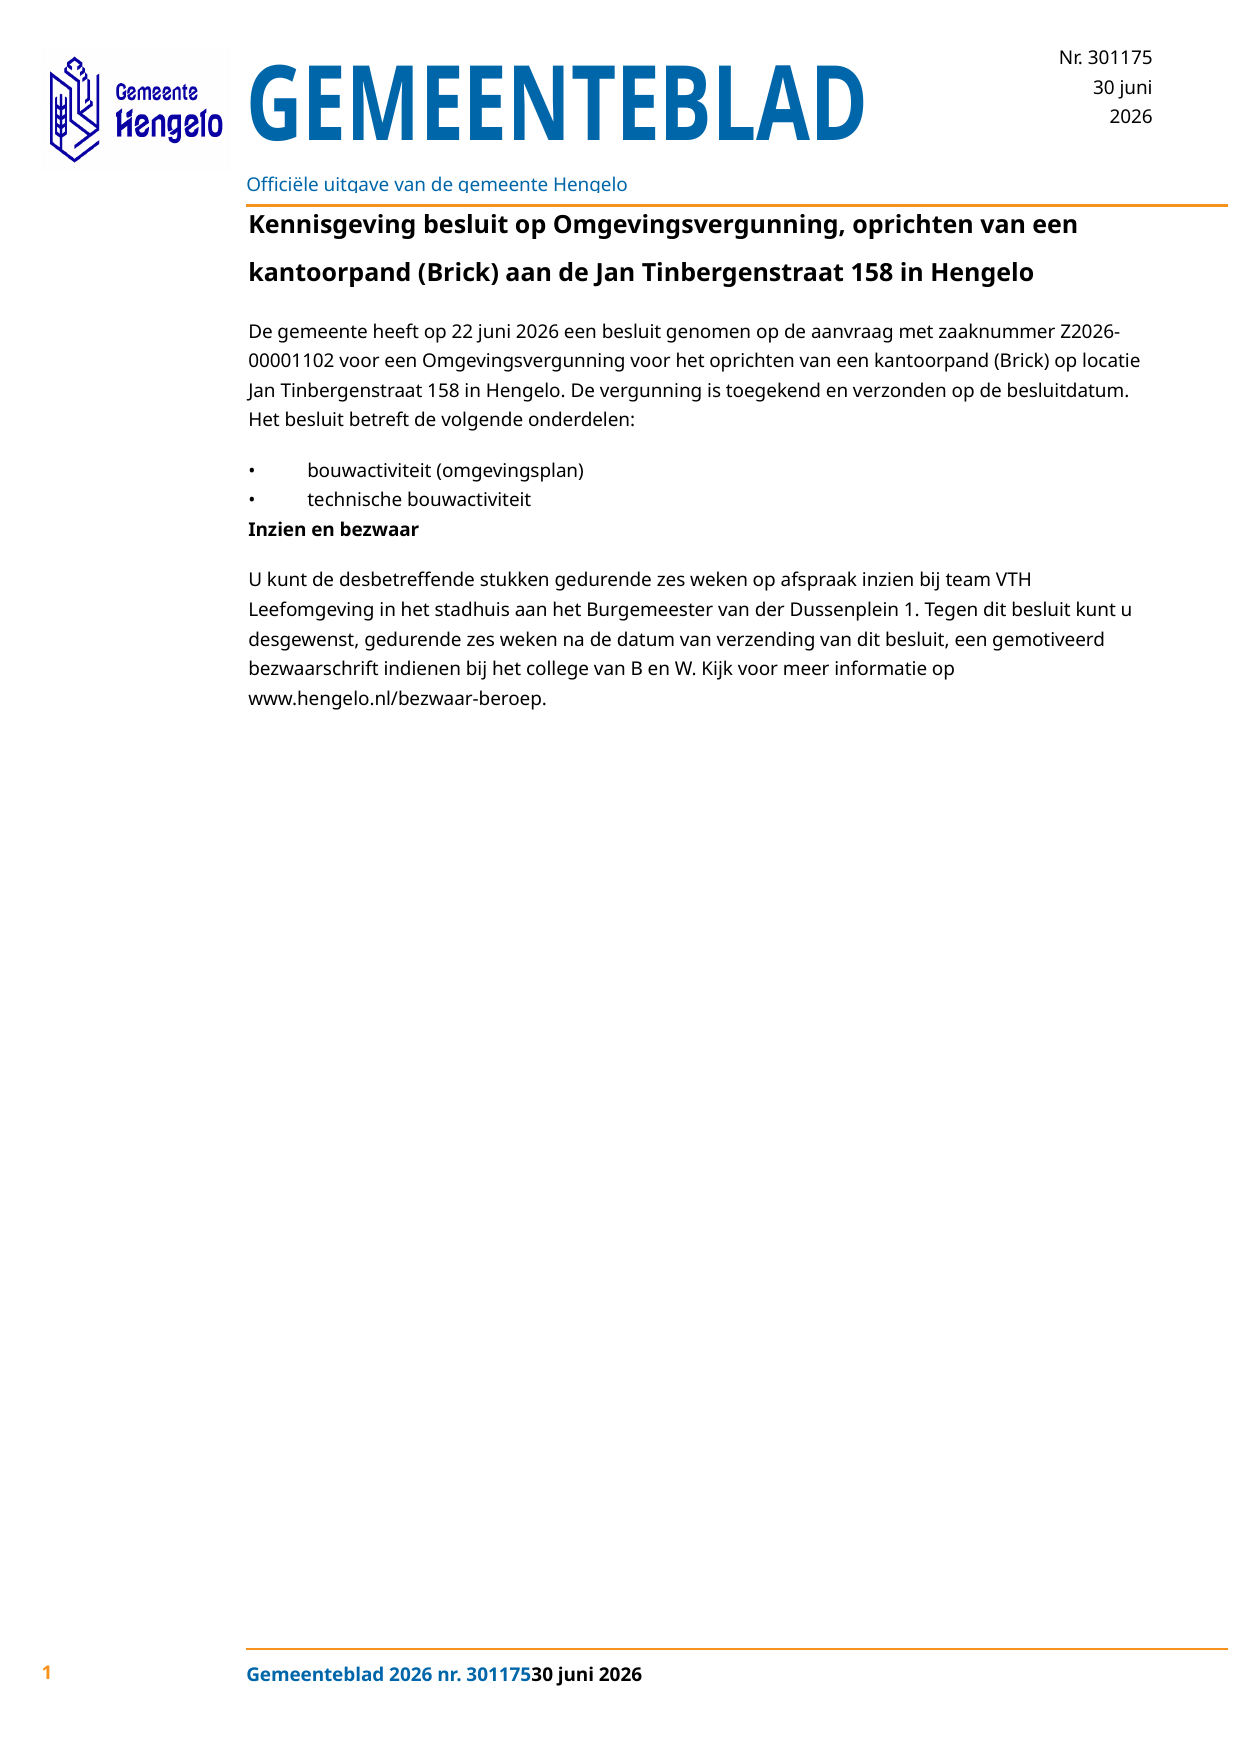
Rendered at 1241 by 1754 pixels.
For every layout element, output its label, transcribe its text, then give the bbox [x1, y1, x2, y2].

picture [41, 47, 231, 172]
text Kennisgeving besluit op Omgevingsvergunning, oprichten van een kantoorpand (Brick) aan de Jan Tinbergenstraat 158 in Hengelo [248, 207, 1152, 288]
text Inzien en bezwaar [248, 516, 1152, 542]
list technische bouwactiviteit [248, 487, 1152, 512]
list bouwactiviteit (omgevingsplan) [248, 457, 1152, 483]
text De gemeente heeft op 22 juni 2026 een besluit genomen op de aanvraag met zaaknummer Z2026-00001102 voor een Omgevingsvergunning voor het oprichten van een kantoorpand (Brick) op locatie Jan Tinbergenstraat 158 in Hengelo. De vergunning is toegekend en verzonden op de besluitdatum. Het besluit betreft de volgende onderdelen: [248, 318, 1152, 432]
text U kunt de desbetreffende stukken gedurende zes weken op afspraak inzien bij team VTH Leefomgeving in het stadhuis aan het Burgemeester van der Dussenplein 1. Tegen dit besluit kunt u desgewenst, gedurende zes weken na de datum van verzending van dit besluit, een gemotiveerd bezwaarschrift indienen bij het college van B en W. Kijk voor meer informatie op www.hengelo.nl/bezwaar-beroep. [248, 567, 1152, 711]
